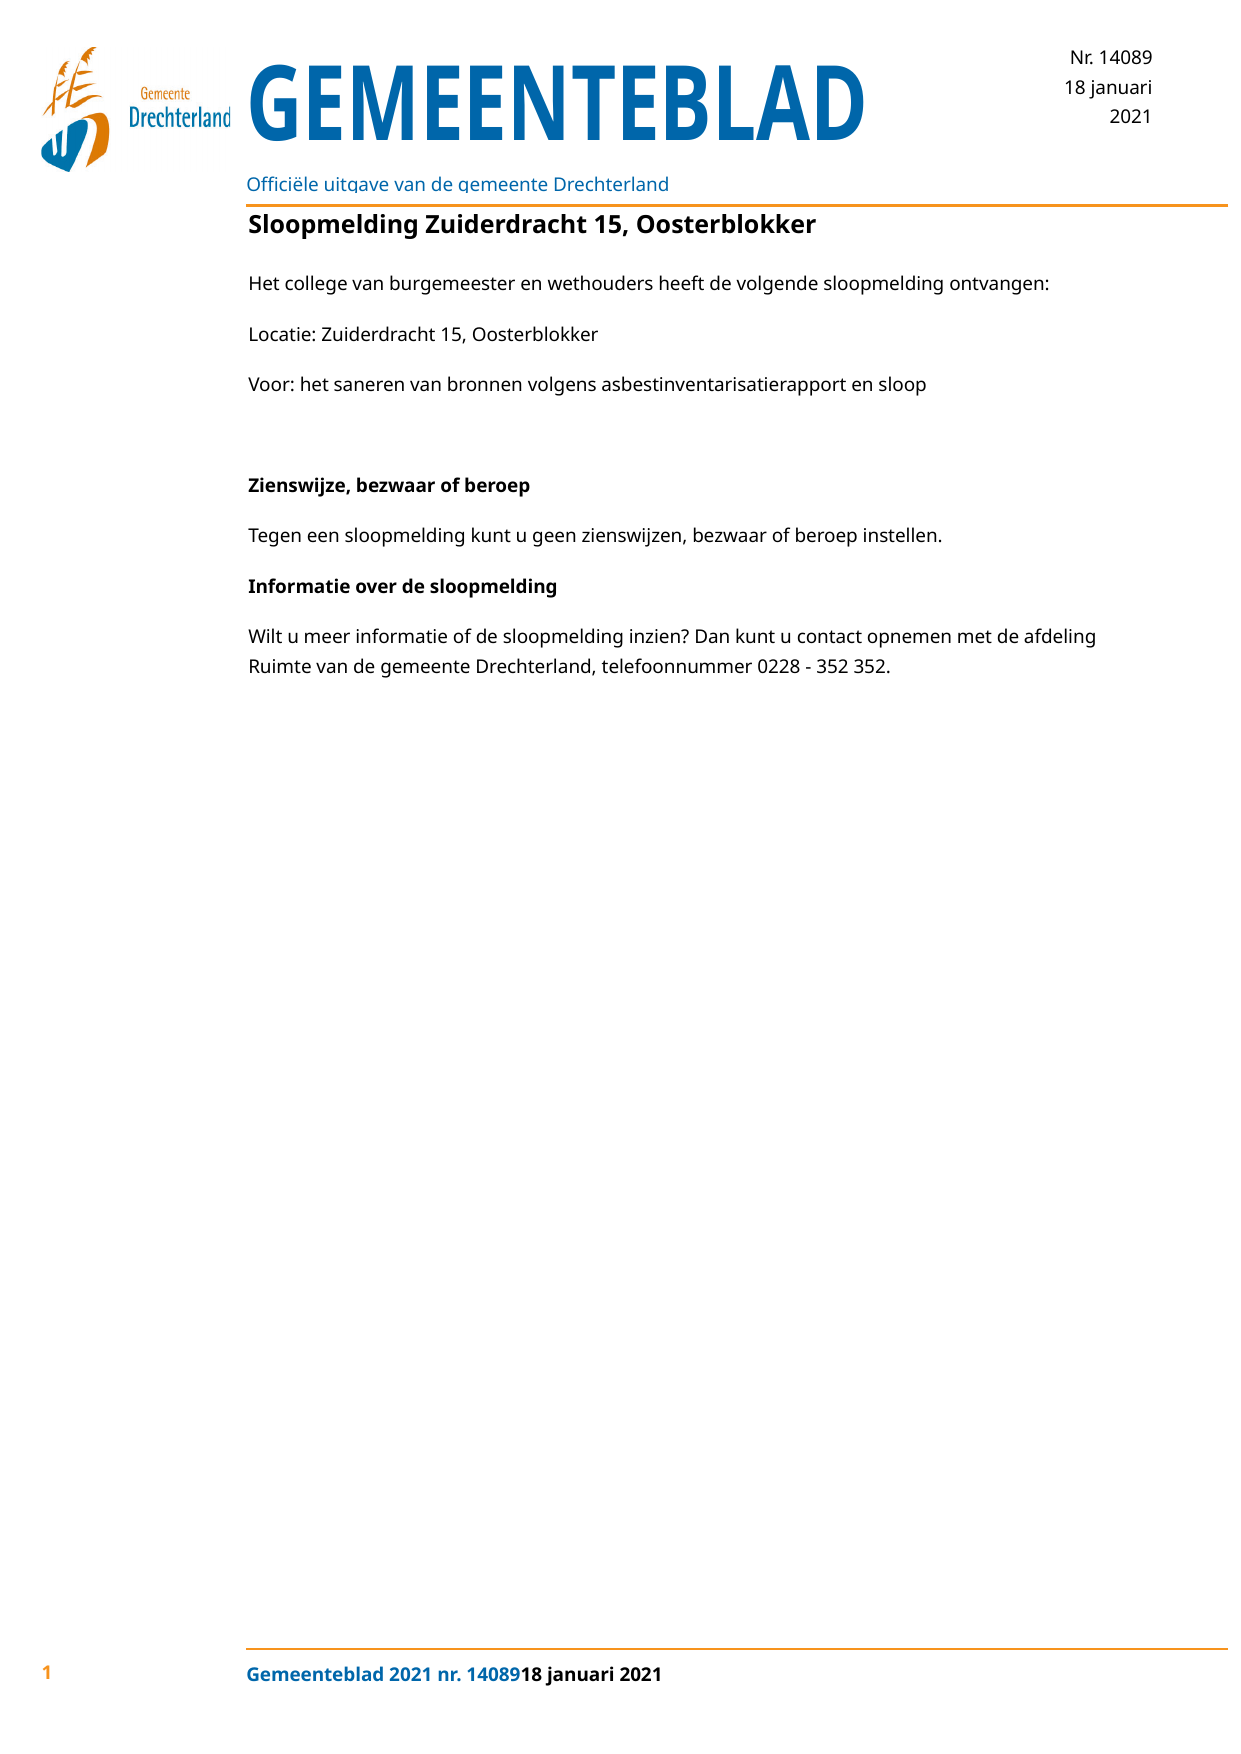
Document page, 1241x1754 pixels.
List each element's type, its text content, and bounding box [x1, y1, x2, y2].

picture [226, 115, 231, 124]
text Voor: het saneren van bronnen volgens asbestinventarisatierapport en sloop [248, 371, 1152, 397]
text Zienswijze, bezwaar of beroep [248, 472, 1152, 498]
text Tegen een sloopmelding kunt u geen zienswijzen, bezwaar of beroep instellen. [248, 522, 1152, 548]
picture [41, 47, 231, 172]
text Sloopmelding Zuiderdracht 15, Oosterblokker [248, 207, 1152, 241]
text Het college van burgemeester en wethouders heeft de volgende sloopmelding ontvangen: [248, 270, 1152, 296]
picture [41, 158, 64, 172]
text Locatie: Zuiderdracht 15, Oosterblokker [248, 321, 1152, 346]
text Informatie over de sloopmelding [248, 573, 1152, 598]
text Wilt u meer informatie of de sloopmelding inzien? Dan kunt u contact opnemen met de afdeling Ruimte van de gemeente Drechterland, telefoonnummer 0228 - 352 352. [248, 623, 1152, 678]
